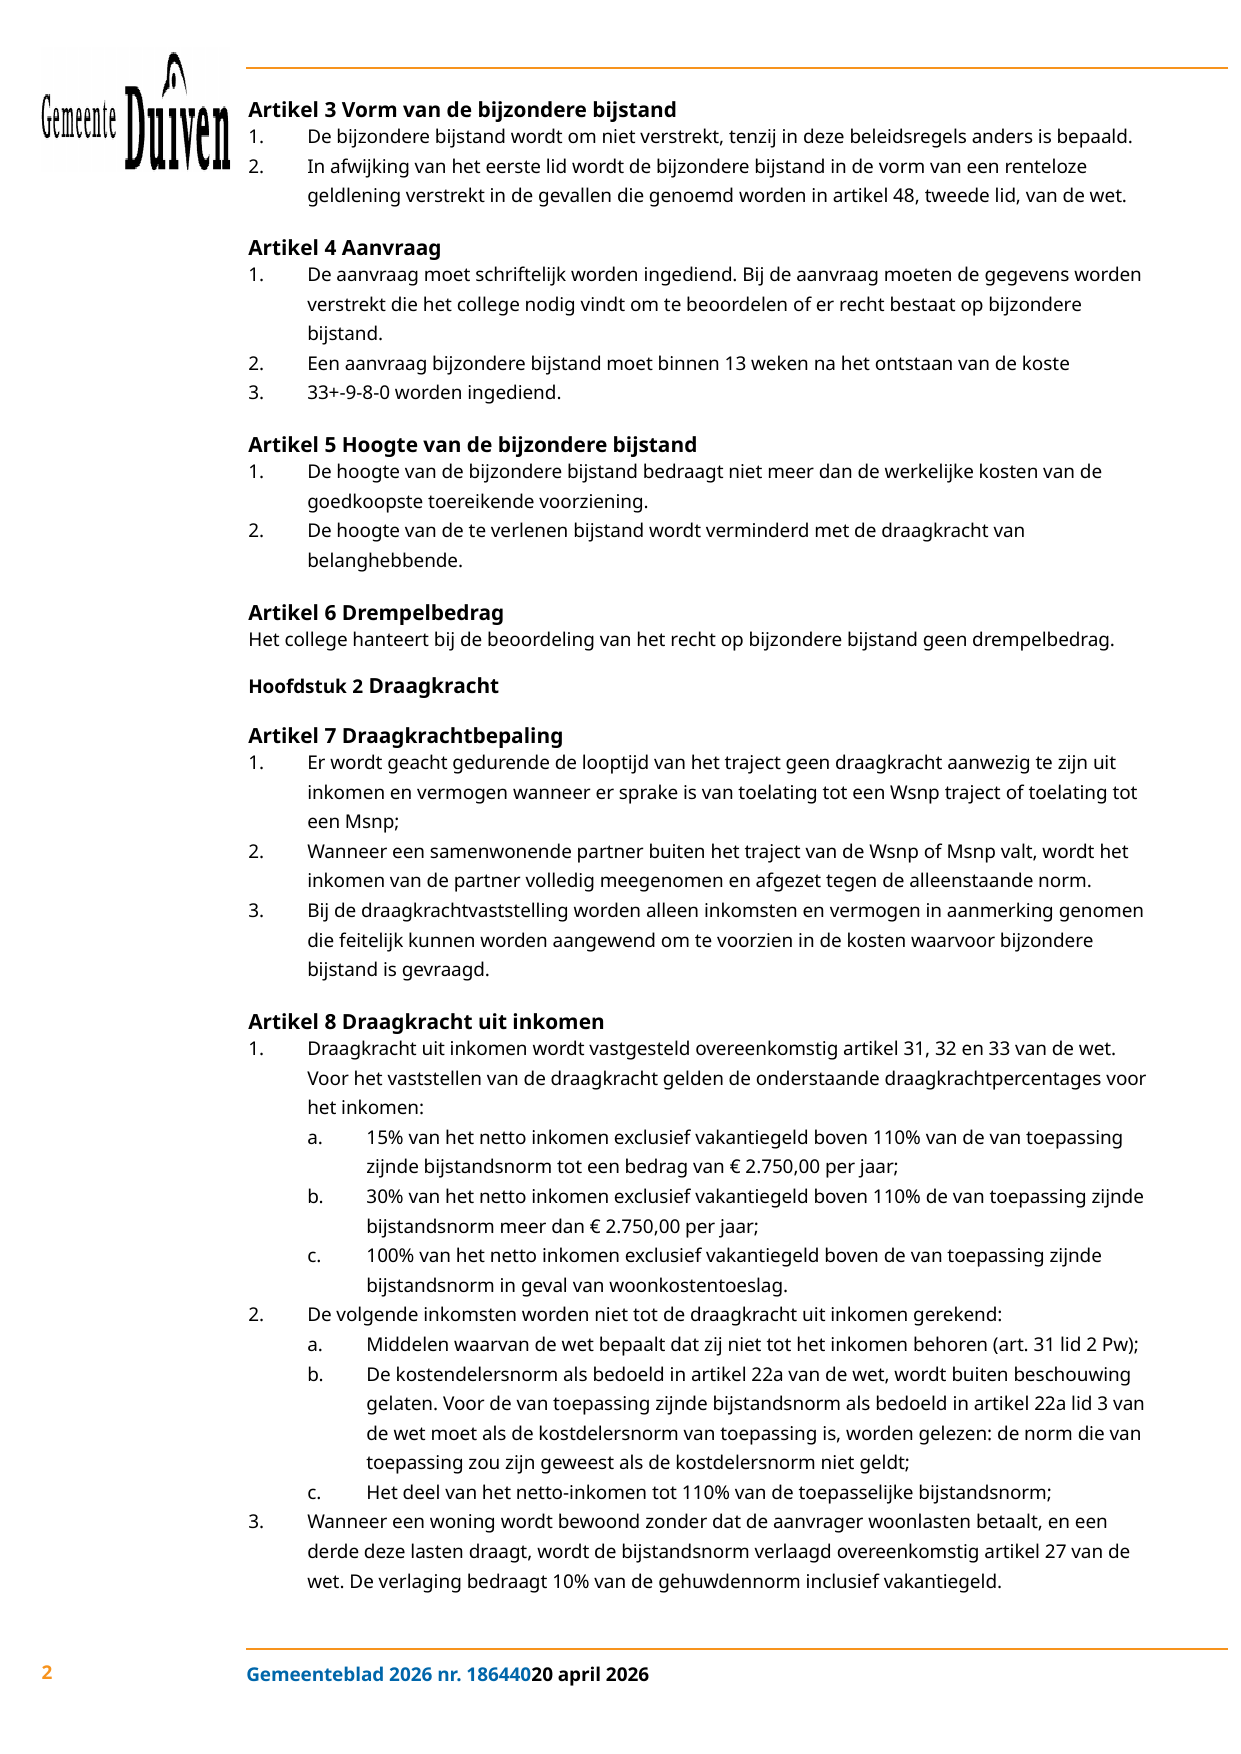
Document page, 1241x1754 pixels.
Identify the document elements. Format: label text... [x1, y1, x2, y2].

list De volgende inkomsten worden niet tot de draagkracht uit inkomen gerekend: [248, 1302, 1152, 1327]
text Artikel 5 Hoogte van de bijzondere bijstand [248, 430, 1152, 458]
list Er wordt geacht gedurende de looptijd van het traject geen draagkracht aanwezig te zijn uit inkomen en vermogen wanneer er sprake is van toelating tot een Wsnp traject of toelating tot een Msnp; [248, 749, 1152, 834]
text Artikel 3 Vorm van de bijzondere bijstand [248, 95, 1152, 123]
list De aanvraag moet schriftelijk worden ingediend. Bij de aanvraag moeten de gegevens worden verstrekt die het college nodig vindt om te beoordelen of er recht bestaat op bijzondere bijstand. [248, 261, 1152, 346]
text Artikel 6 Drempelbedrag [248, 598, 1152, 626]
list Een aanvraag bijzondere bijstand moet binnen 13 weken na het ontstaan van de koste [248, 350, 1152, 376]
list Middelen waarvan de wet bepaalt dat zij niet tot het inkomen behoren (art. 31 lid 2 Pw); [307, 1331, 1152, 1357]
list 15% van het netto inkomen exclusief vakantiegeld boven 110% van de van toepassing zijnde bijstandsnorm tot een bedrag van € 2.750,00 per jaar; [307, 1124, 1152, 1179]
text Het college hanteert bij de beoordeling van het recht op bijzondere bijstand geen drempelbedrag. [248, 626, 1152, 652]
list Voor het vaststellen van de draagkracht gelden de onderstaande draagkrachtpercentages voor het inkomen: [248, 1065, 1152, 1120]
list Draagkracht uit inkomen wordt vastgesteld overeenkomstig artikel 31, 32 en 33 van de wet. [248, 1035, 1152, 1061]
text Hoofdstuk 2 Draagkracht [248, 672, 1152, 700]
text Artikel 7 Draagkrachtbepaling [248, 721, 1152, 749]
list In afwijking van het eerste lid wordt de bijzondere bijstand in de vorm van een renteloze geldlening verstrekt in de gevallen die genoemd worden in artikel 48, tweede lid, van de wet. [248, 153, 1152, 208]
list De hoogte van de te verlenen bijstand wordt verminderd met de draagkracht van belanghebbende. [248, 518, 1152, 573]
text Artikel 8 Draagkracht uit inkomen [248, 1007, 1152, 1035]
picture [41, 47, 231, 172]
list 100% van het netto inkomen exclusief vakantiegeld boven de van toepassing zijnde bijstandsnorm in geval van woonkostentoeslag. [307, 1242, 1152, 1298]
list Wanneer een woning wordt bewoond zonder dat de aanvrager woonlasten betaalt, en een derde deze lasten draagt, wordt de bijstandsnorm verlaagd overeenkomstig artikel 27 van de wet. De verlaging bedraagt 10% van de gehuwdennorm inclusief vakantiegeld. [248, 1509, 1152, 1593]
list 30% van het netto inkomen exclusief vakantiegeld boven 110% de van toepassing zijnde bijstandsnorm meer dan € 2.750,00 per jaar; [307, 1183, 1152, 1238]
list Het deel van het netto-inkomen tot 110% van de toepasselijke bijstandsnorm; [307, 1479, 1152, 1505]
list Wanneer een samenwonende partner buiten het traject van de Wsnp of Msnp valt, wordt het inkomen van de partner volledig meegenomen en afgezet tegen de alleenstaande norm. [248, 838, 1152, 893]
text Artikel 4 Aanvraag [248, 233, 1152, 261]
list De kostendelersnorm als bedoeld in artikel 22a van de wet, wordt buiten beschouwing gelaten. Voor de van toepassing zijnde bijstandsnorm als bedoeld in artikel 22a lid 3 van de wet moet als de kostdelersnorm van toepassing is, worden gelezen: de norm die van toepassing zou zijn geweest als de kostdelersnorm niet geldt; [307, 1361, 1152, 1475]
list 33+-9-8-0 worden ingediend. [248, 379, 1152, 405]
list Bij de draagkrachtvaststelling worden alleen inkomsten en vermogen in aanmerking genomen die feitelijk kunnen worden aangewend om te voorzien in de kosten waarvoor bijzondere bijstand is gevraagd. [248, 897, 1152, 982]
list De bijzondere bijstand wordt om niet verstrekt, tenzij in deze beleidsregels anders is bepaald. [248, 123, 1152, 149]
list De hoogte van de bijzondere bijstand bedraagt niet meer dan de werkelijke kosten van de goedkoopste toereikende voorziening. [248, 458, 1152, 514]
